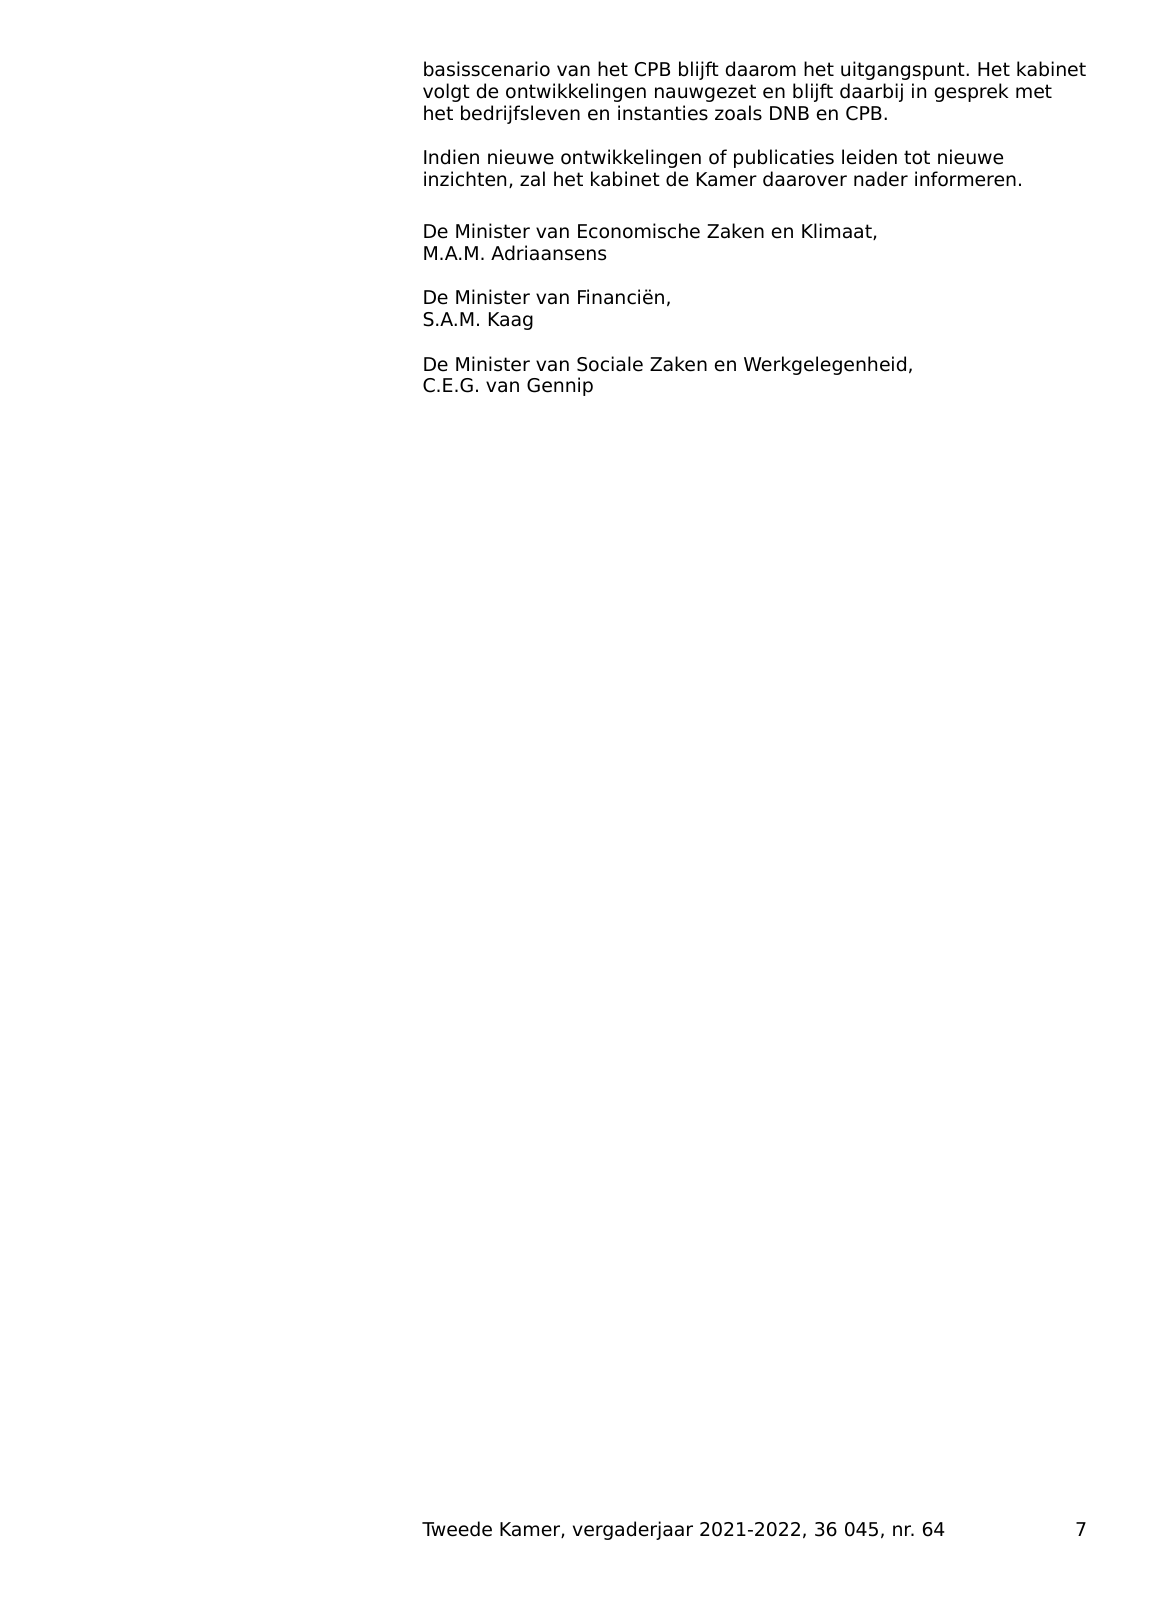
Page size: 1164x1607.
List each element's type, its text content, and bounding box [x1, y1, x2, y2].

text De Minister van Financiën, S.A.M. Kaag [422, 287, 1087, 331]
text De Minister van Economische Zaken en Klimaat, M.A.M. Adriaansens [422, 221, 1087, 265]
text basisscenario van het CPB blijft daarom het uitgangspunt. Het kabinet volgt de ontwikkelingen nauwgezet en blijft daarbij in gesprek met het bedrijfsleven en instanties zoals DNB en CPB. [422, 59, 1087, 125]
text Indien nieuwe ontwikkelingen of publicaties leiden tot nieuwe inzichten, zal het kabinet de Kamer daarover nader informeren. [422, 147, 1087, 191]
text De Minister van Sociale Zaken en Werkgelegenheid, C.E.G. van Gennip [422, 353, 1087, 397]
